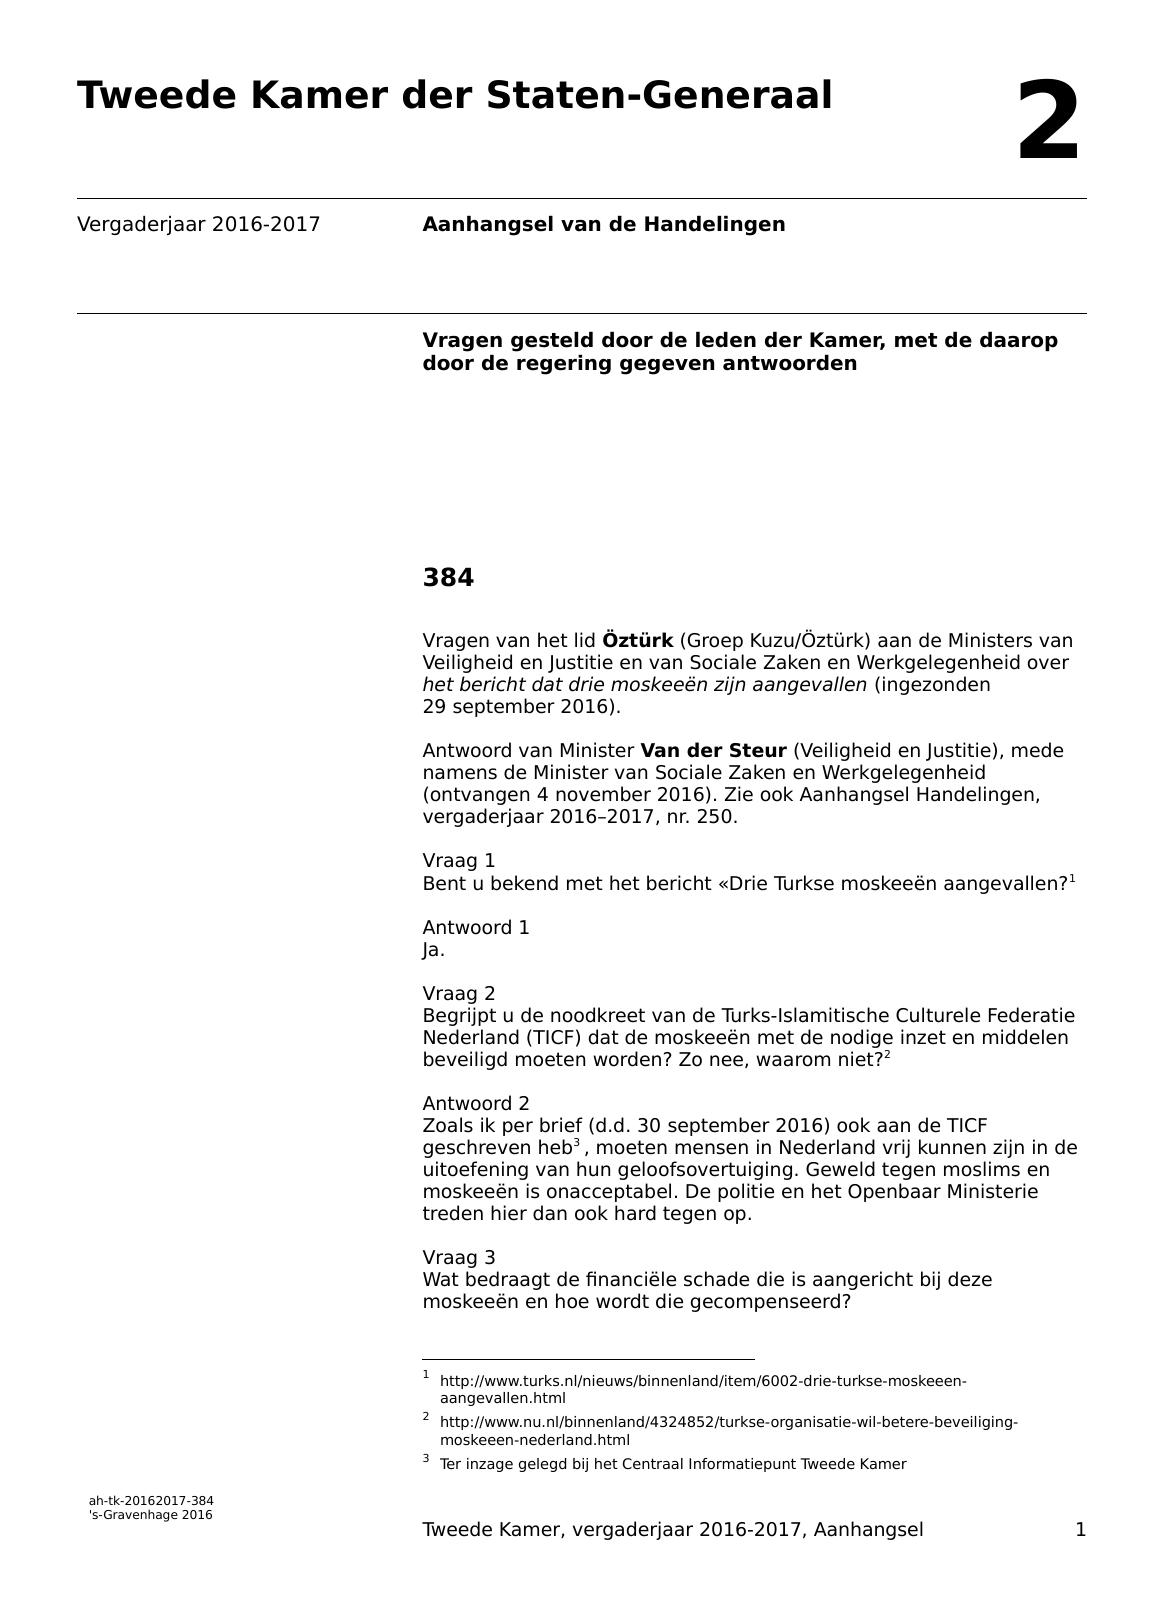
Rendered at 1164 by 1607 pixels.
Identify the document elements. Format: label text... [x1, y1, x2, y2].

table_header Tweede Kamer der Staten-Generaal [77, 59, 886, 198]
table_cell [77, 314, 422, 375]
text Vraag 3 [422, 1247, 1087, 1269]
text ah-tk-20162017-384 [88, 1494, 323, 1508]
text Bent u bekend met het bericht «Drie Turkse moskeeën aangevallen? [422, 872, 1087, 894]
table_header 2 [886, 59, 1087, 198]
text Vraag 2 [422, 983, 1087, 1005]
text Ter inzage gelegd bij het Centraal Informatiepunt Tweede Kamer [422, 1452, 1087, 1474]
text Antwoord 2 [422, 1093, 1087, 1115]
table_cell Aanhangsel van de Handelingen [422, 199, 1087, 313]
table_cell Vragen gesteld door de leden der Kamer, met de daarop door de regering gegeven antwoorden [422, 314, 1087, 375]
text Wat bedraagt de financiële schade die is aangericht bij deze moskeeën en hoe wordt die gecompenseerd? [422, 1269, 1087, 1313]
text http://www.nu.nl/binnenland/4324852/turkse-organisatie-wil-betere-beveiliging-moskeeen-nederland.html [422, 1410, 1087, 1449]
text Ja. [422, 938, 1087, 961]
text Antwoord 1 [422, 917, 1087, 938]
text Begrijpt u de noodkreet van de Turks-Islamitische Culturele Federatie Nederland (TICF) dat de moskeeën met de nodige inzet en middelen beveiligd moeten worden? Zo nee, waarom niet? [422, 1005, 1087, 1071]
text http://www.turks.nl/nieuws/binnenland/item/6002-drie-turkse-moskeeen-aangevallen.html [422, 1368, 1087, 1407]
text Zoals ik per brief (d.d. 30 september 2016) ook aan de TICF geschreven heb, moeten mensen in Nederland vrij kunnen zijn in de uitoefening van hun geloofsovertuiging. Geweld tegen moslims en moskeeën is onacceptabel. De politie en het Openbaar Ministerie treden hier dan ook hard tegen op. [422, 1115, 1087, 1225]
text Vraag 1 [422, 850, 1087, 872]
text Vragen van het lid Öztürk (Groep Kuzu/Öztürk) aan de Ministers van Veiligheid en Justitie en van Sociale Zaken en Werkgelegenheid over het bericht dat drie moskeeën zijn aangevallen (ingezonden 29 september 2016). [422, 630, 1087, 718]
text 384 [422, 563, 1087, 592]
text 's-Gravenhage 2016 [88, 1508, 323, 1522]
table_cell Vergaderjaar 2016-2017 [77, 199, 422, 313]
text Antwoord van Minister Van der Steur (Veiligheid en Justitie), mede namens de Minister van Sociale Zaken en Werkgelegenheid (ontvangen 4 november 2016). Zie ook Aanhangsel Handelingen, vergaderjaar 2016–2017, nr. 250. [422, 740, 1087, 828]
